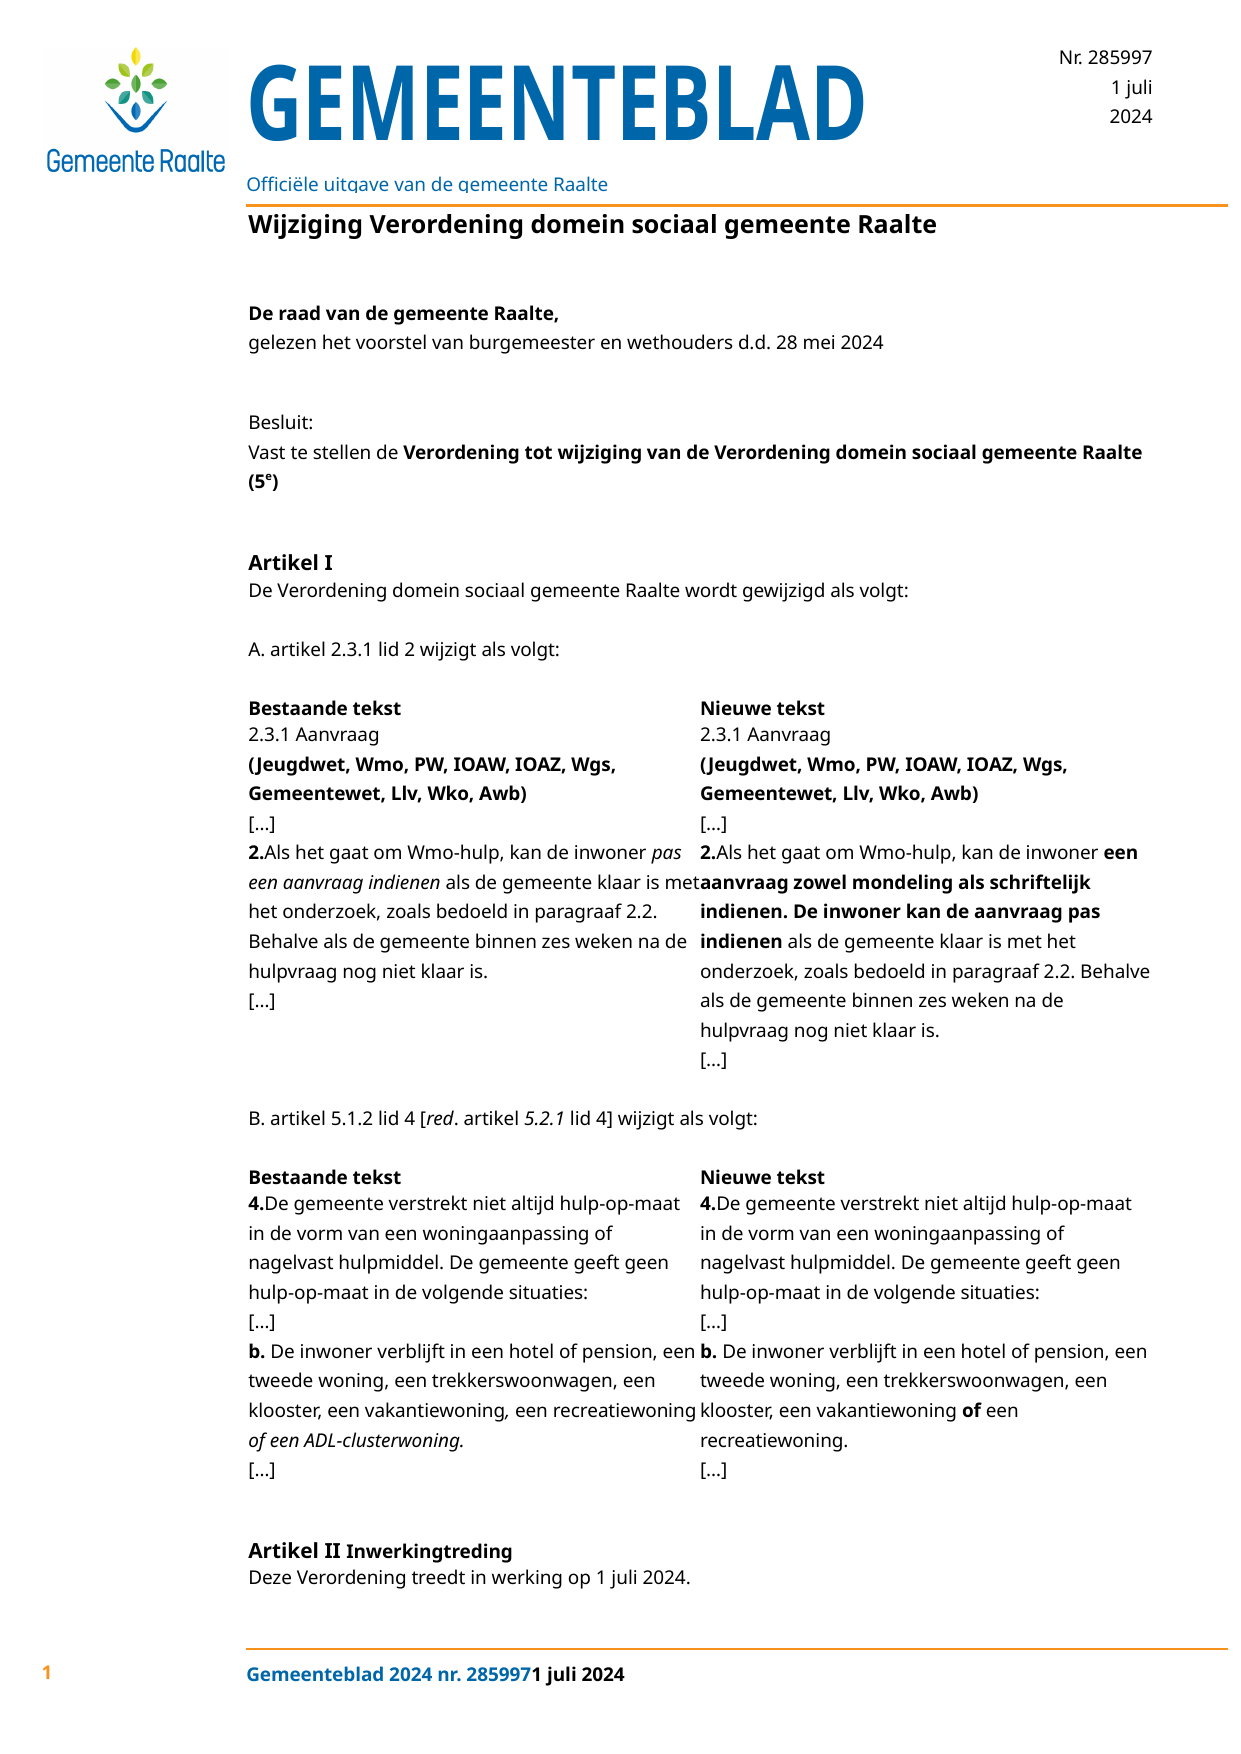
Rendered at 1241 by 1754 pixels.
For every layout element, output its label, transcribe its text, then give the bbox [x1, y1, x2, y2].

table_header Nieuwe tekst [700, 695, 1152, 721]
text De raad van de gemeente Raalte, [248, 300, 1152, 326]
table_cell 2.3.1 Aanvraag (Jeugdwet, Wmo, PW, IOAW, IOAZ, Wgs, Gemeentewet, Llv, Wko, Awb) […] 2.Als het gaat om Wmo-hulp, kan de inwoner een aanvraag zowel mondeling als schriftelijk indienen. De inwoner kan de aanvraag pas indienen als de gemeente klaar is met het onderzoek, zoals bedoeld in paragraaf 2.2. Behalve als de gemeente binnen zes weken na de hulpvraag nog niet klaar is. […] [700, 721, 1152, 1072]
text Deze Verordening treedt in werking op 1 juli 2024. [248, 1564, 1152, 1590]
picture [41, 47, 231, 172]
text Vast te stellen de Verordening tot wijziging van de Verordening domein sociaal gemeente Raalte (5e) [248, 439, 1152, 494]
text gelezen het voorstel van burgemeester en wethouders d.d. 28 mei 2024 [248, 329, 1152, 355]
text De Verordening domein sociaal gemeente Raalte wordt gewijzigd als volgt: [248, 577, 1152, 603]
table_cell 4.De gemeente verstrekt niet altijd hulp-op-maat in de vorm van een woningaanpassing of nagelvast hulpmiddel. De gemeente geeft geen hulp-op-maat in de volgende situaties: […] b. De inwoner verblijft in een hotel of pension, een tweede woning, een trekkerswoonwagen, een klooster, een vakantiewoning of een recreatiewoning. […] [700, 1190, 1152, 1482]
text Artikel II Inwerkingtreding [248, 1536, 1152, 1564]
table_header Bestaande tekst [248, 695, 700, 721]
text Wijziging Verordening domein sociaal gemeente Raalte [248, 207, 1152, 241]
table_header Nieuwe tekst [700, 1164, 1152, 1190]
text Artikel I [248, 548, 1152, 577]
text Besluit: [248, 409, 1152, 435]
text B. artikel 5.1.2 lid 4 [red. artikel 5.2.1 lid 4] wijzigt als volgt: [248, 1105, 1152, 1131]
table_header Bestaande tekst [248, 1164, 700, 1190]
text A. artikel 2.3.1 lid 2 wijzigt als volgt: [248, 636, 1152, 662]
table_cell 4.De gemeente verstrekt niet altijd hulp-op-maat in de vorm van een woningaanpassing of nagelvast hulpmiddel. De gemeente geeft geen hulp-op-maat in de volgende situaties: […] b. De inwoner verblijft in een hotel of pension, een tweede woning, een trekkerswoonwagen, een klooster, een vakantiewoning, een recreatiewoning of een ADL-clusterwoning. […] [248, 1190, 700, 1482]
table_cell 2.3.1 Aanvraag (Jeugdwet, Wmo, PW, IOAW, IOAZ, Wgs, Gemeentewet, Llv, Wko, Awb) […] 2.Als het gaat om Wmo-hulp, kan de inwoner pas een aanvraag indienen als de gemeente klaar is met het onderzoek, zoals bedoeld in paragraaf 2.2. Behalve als de gemeente binnen zes weken na de hulpvraag nog niet klaar is. […] [248, 721, 700, 1072]
